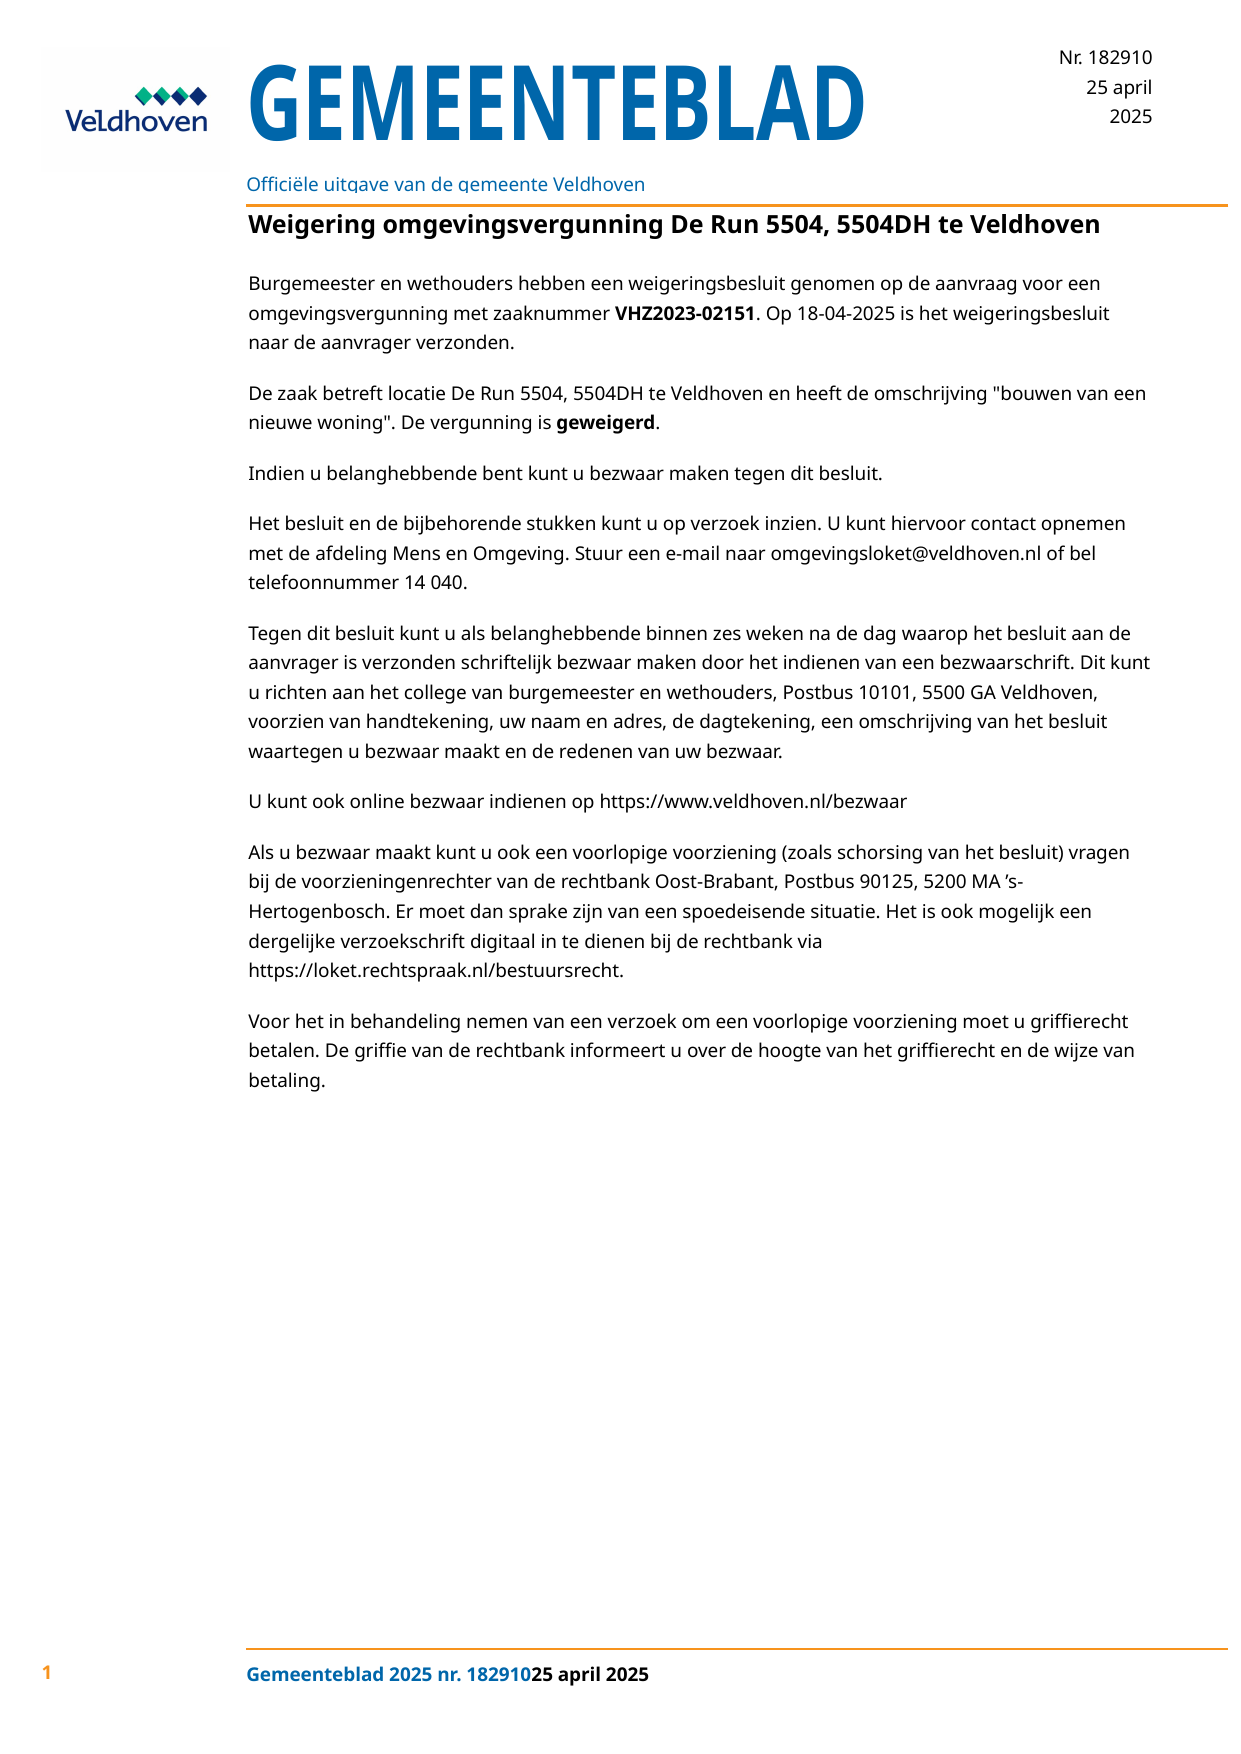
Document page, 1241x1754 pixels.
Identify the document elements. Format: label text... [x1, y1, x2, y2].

text Het besluit en de bijbehorende stukken kunt u op verzoek inzien. U kunt hiervoor contact opnemen met de afdeling Mens en Omgeving. Stuur een e-mail naar omgevingsloket@veldhoven.nl of bel telefoonnummer 14 040. [248, 510, 1152, 595]
text Weigering omgevingsvergunning De Run 5504, 5504DH te Veldhoven [248, 207, 1152, 241]
text De zaak betreft locatie De Run 5504, 5504DH te Veldhoven en heeft de omschrijving "bouwen van een nieuwe woning". De vergunning is geweigerd. [248, 380, 1152, 435]
text U kunt ook online bezwaar indienen op https://www.veldhoven.nl/bezwaar [248, 789, 1152, 814]
text Als u bezwaar maakt kunt u ook een voorlopige voorziening (zoals schorsing van het besluit) vragen bij de voorzieningenrechter van de rechtbank Oost-Brabant, Postbus 90125, 5200 MA ’s-Hertogenbosch. Er moet dan sprake zijn van een spoedeisende situatie. Het is ook mogelijk een dergelijke verzoekschrift digitaal in te dienen bij de rechtbank via https://loket.rechtspraak.nl/bestuursrecht. [248, 839, 1152, 983]
text Voor het in behandeling nemen van een verzoek om een voorlopige voorziening moet u griffierecht betalen. De griffie van de rechtbank informeert u over de hoogte van het griffierecht en de wijze van betaling. [248, 1008, 1152, 1093]
text Burgemeester en wethouders hebben een weigeringsbesluit genomen op de aanvraag voor een omgevingsvergunning met zaaknummer VHZ2023-02151. Op 18-04-2025 is het weigeringsbesluit naar de aanvrager verzonden. [248, 270, 1152, 355]
text Indien u belanghebbende bent kunt u bezwaar maken tegen dit besluit. [248, 460, 1152, 486]
text Tegen dit besluit kunt u als belanghebbende binnen zes weken na de dag waarop het besluit aan de aanvrager is verzonden schriftelijk bezwaar maken door het indienen van een bezwaarschrift. Dit kunt u richten aan het college van burgemeester en wethouders, Postbus 10101, 5500 GA Veldhoven, voorzien van handtekening, uw naam en adres, de dagtekening, een omschrijving van het besluit waartegen u bezwaar maakt en de redenen van uw bezwaar. [248, 620, 1152, 764]
picture [41, 47, 231, 172]
